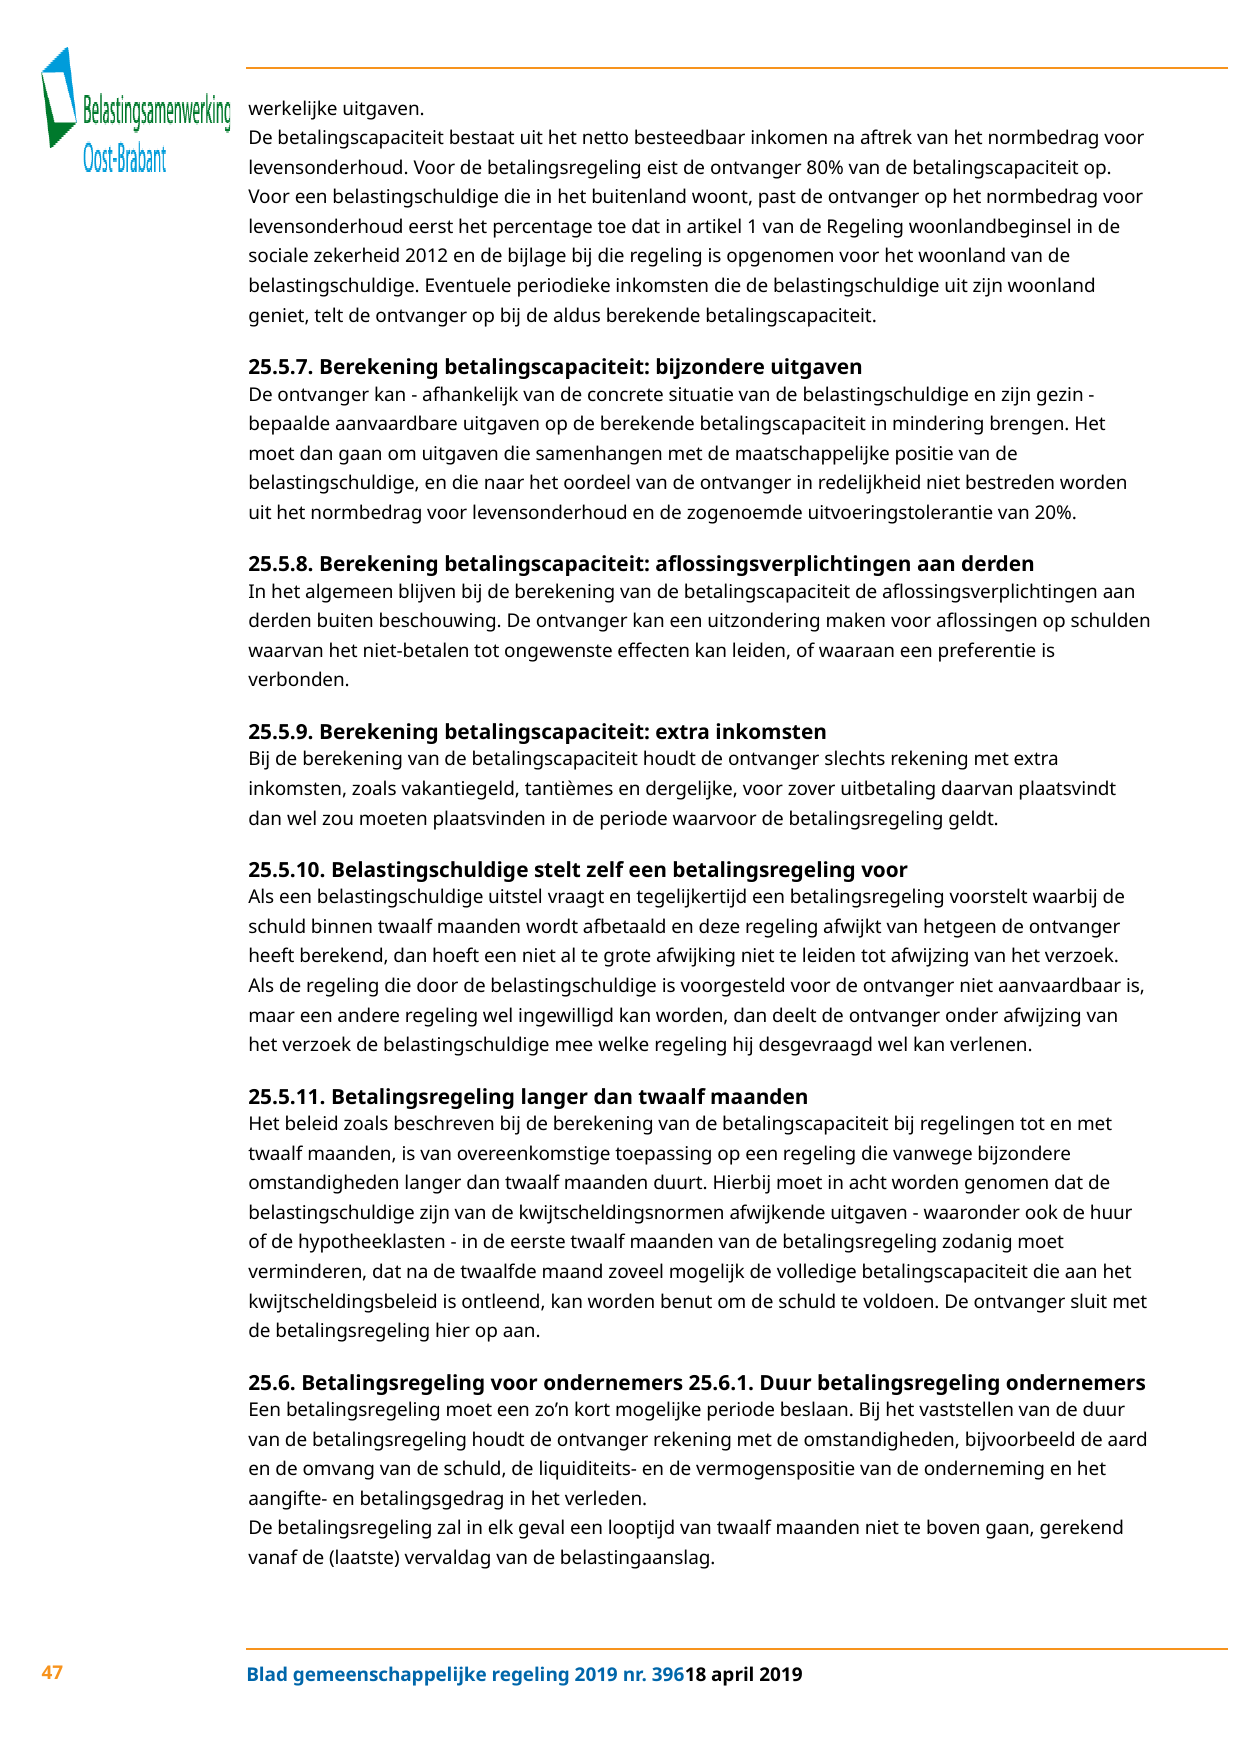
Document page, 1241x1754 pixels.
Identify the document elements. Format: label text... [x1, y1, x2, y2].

text Als de regeling die door de belastingschuldige is voorgesteld voor de ontvanger niet aanvaardbaar is, maar een andere regeling wel ingewilligd kan worden, dan deelt de ontvanger onder afwijzing van het verzoek de belastingschuldige mee welke regeling hij desgevraagd wel kan verlenen. [248, 972, 1152, 1057]
text Als een belastingschuldige uitstel vraagt en tegelijkertijd een betalingsregeling voorstelt waarbij de schuld binnen twaalf maanden wordt afbetaald en deze regeling afwijkt van hetgeen de ontvanger heeft berekend, dan hoeft een niet al te grote afwijking niet te leiden tot afwijzing van het verzoek. [248, 883, 1152, 968]
text In het algemeen blijven bij de berekening van de betalingscapaciteit de aflossingsverplichtingen aan derden buiten beschouwing. De ontvanger kan een uitzondering maken voor aflossingen op schulden waarvan het niet-betalen tot ongewenste effecten kan leiden, of waaraan een preferentie is verbonden. [248, 578, 1152, 692]
text 25.5.7. Berekening betalingscapaciteit: bijzondere uitgaven [248, 352, 1152, 381]
text 25.5.8. Berekening betalingscapaciteit: aflossingsverplichtingen aan derden [248, 549, 1152, 578]
picture [86, 146, 91, 169]
picture [100, 161, 105, 172]
text Voor een belastingschuldige die in het buitenland woont, past de ontvanger op het normbedrag voor levensonderhoud eerst het percentage toe dat in artikel 1 van de Regeling woonlandbeginsel in de sociale zekerheid 2012 en de bijlage bij die regeling is opgenomen voor het woonland van de belastingschuldige. Eventuele periodieke inkomsten die de belastingschuldige uit zijn woonland geniet, telt de ontvanger op bij de aldus berekende betalingscapaciteit. [248, 183, 1152, 328]
text De betalingsregeling zal in elk geval een looptijd van twaalf maanden niet te boven gaan, gerekend vanaf de (laatste) vervaldag van de belastingaanslag. [248, 1514, 1152, 1570]
text 25.5.9. Berekening betalingscapaciteit: extra inkomsten [248, 717, 1152, 746]
text Een betalingsregeling moet een zo’n kort mogelijke periode beslaan. Bij het vaststellen van de duur van de betalingsregeling houdt de ontvanger rekening met de omstandigheden, bijvoorbeeld de aard en de omvang van de schuld, de liquiditeits- en de vermogenspositie van de onderneming en het aangifte- en betalingsgedrag in het verleden. [248, 1396, 1152, 1511]
text Bij de berekening van de betalingscapaciteit houdt de ontvanger slechts rekening met extra inkomsten, zoals vakantiegeld, tantièmes en dergelijke, voor zover uitbetaling daarvan plaatsvindt dan wel zou moeten plaatsvinden in de periode waarvoor de betalingsregeling geldt. [248, 746, 1152, 830]
text werkelijke uitgaven. [248, 95, 1152, 121]
picture [129, 155, 134, 172]
text Het beleid zoals beschreven bij de berekening van de betalingscapaciteit bij regelingen tot en met twaalf maanden, is van overeenkomstige toepassing op een regeling die vanwege bijzondere omstandigheden langer dan twaalf maanden duurt. Hierbij moet in acht worden genomen dat de belastingschuldige zijn van de kwijtscheldingsnormen afwijkende uitgaven - waaronder ook de huur of de hypotheeklasten - in de eerste twaalf maanden van de betalingsregeling zodanig moet verminderen, dat na de twaalfde maand zoveel mogelijk de volledige betalingscapaciteit die aan het kwijtscheldingsbeleid is ontleend, kan worden benut om de schuld te voldoen. De ontvanger sluit met de betalingsregeling hier op aan. [248, 1110, 1152, 1343]
picture [91, 163, 96, 172]
text 25.6. Betalingsregeling voor ondernemers 25.6.1. Duur betalingsregeling ondernemers [248, 1368, 1152, 1396]
text 25.5.10. Belastingschuldige stelt zelf een betalingsregeling voor [248, 855, 1152, 883]
text 25.5.11. Betalingsregeling langer dan twaalf maanden [248, 1082, 1152, 1110]
picture [41, 47, 231, 172]
text De ontvanger kan - afhankelijk van de concrete situatie van de belastingschuldige en zijn gezin - bepaalde aanvaardbare uitgaven op de berekende betalingscapaciteit in mindering brengen. Het moet dan gaan om uitgaven die samenhangen met de maatschappelijke positie van de belastingschuldige, en die naar het oordeel van de ontvanger in redelijkheid niet bestreden worden uit het normbedrag voor levensonderhoud en de zogenoemde uitvoeringstolerantie van 20%. [248, 381, 1152, 525]
text De betalingscapaciteit bestaat uit het netto besteedbaar inkomen na aftrek van het normbedrag voor levensonderhoud. Voor de betalingsregeling eist de ontvanger 80% van de betalingscapaciteit op. [248, 124, 1152, 180]
